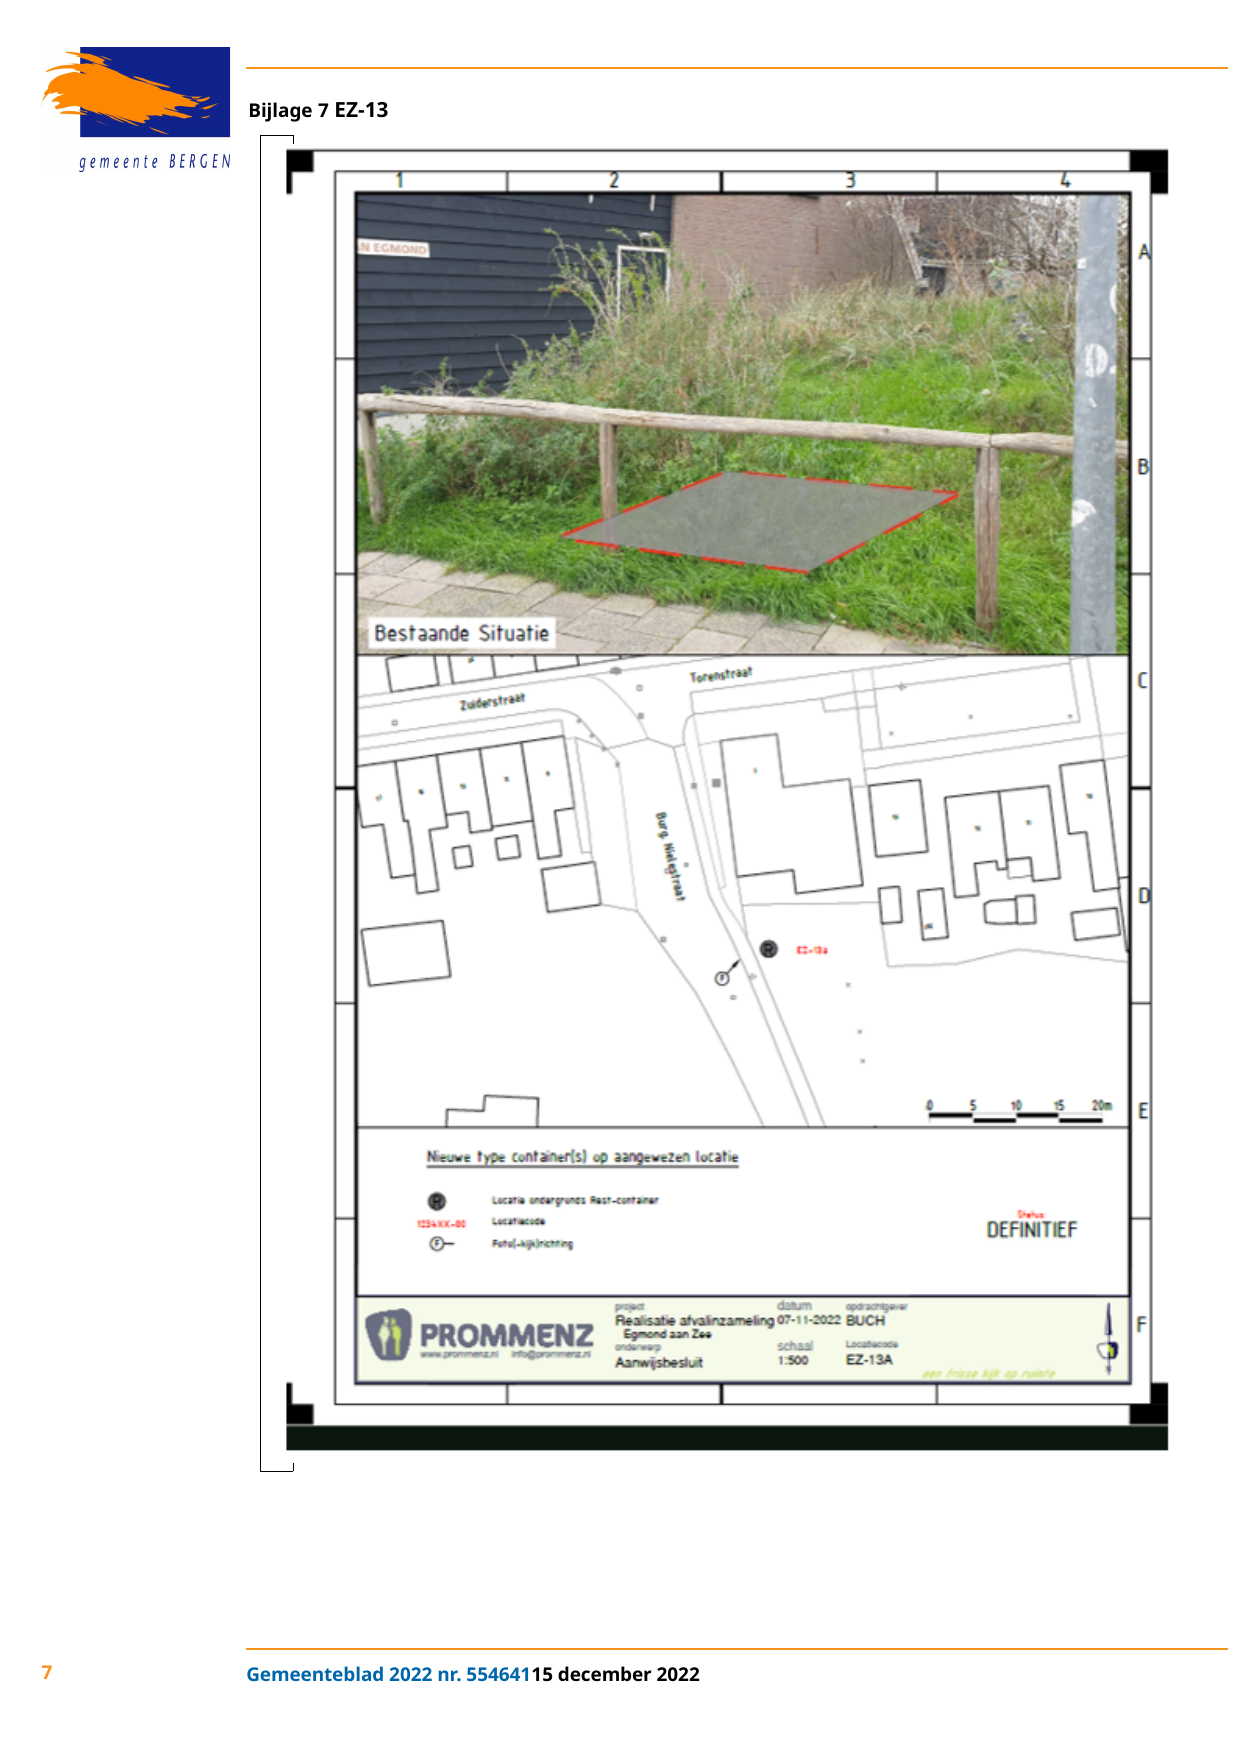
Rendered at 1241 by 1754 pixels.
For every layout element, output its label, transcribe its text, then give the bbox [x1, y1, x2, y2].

picture [41, 47, 231, 172]
picture [268, 144, 1173, 1463]
text Bijlage 7 EZ-13 [248, 95, 1152, 123]
